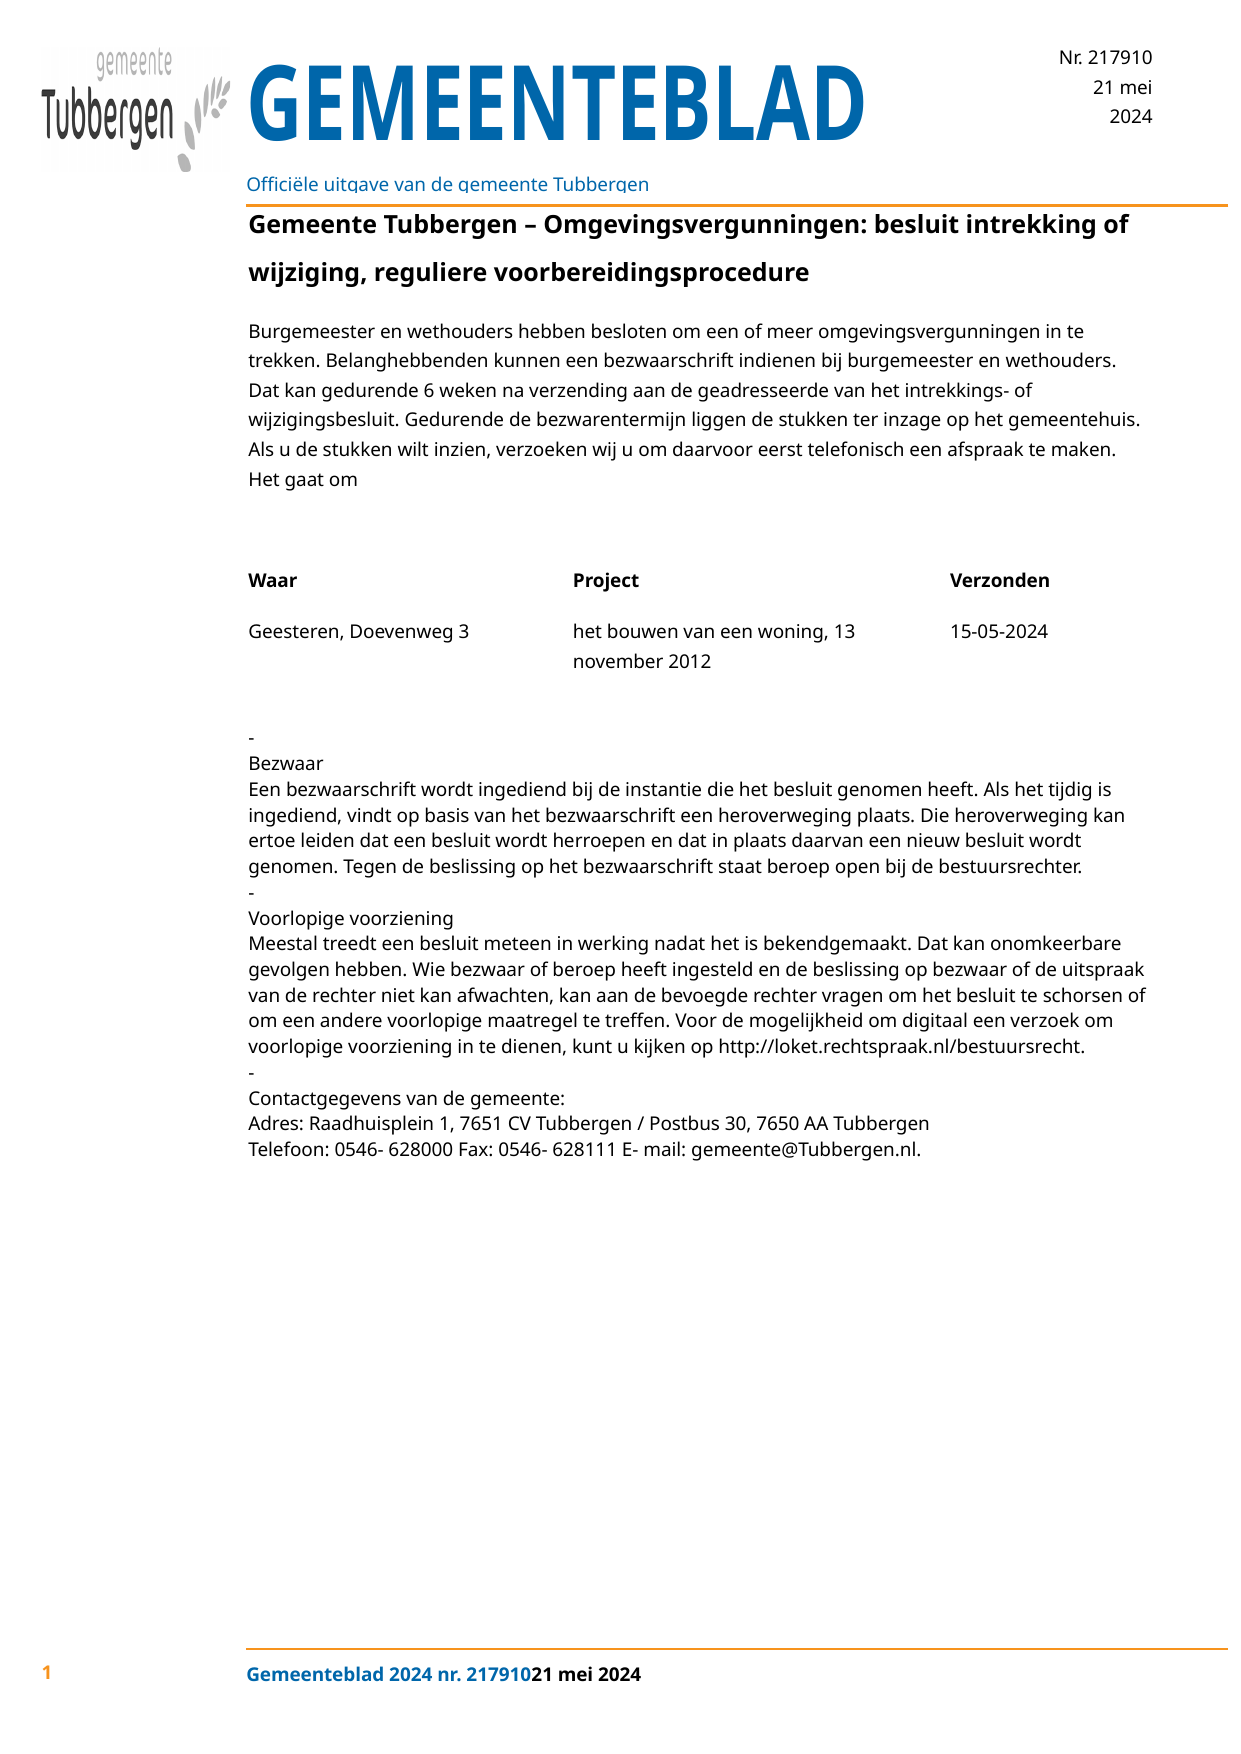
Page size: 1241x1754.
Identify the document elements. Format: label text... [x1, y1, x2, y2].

text Een bezwaarschrift wordt ingediend bij de instantie die het besluit genomen heeft. Als het tijdig is ingediend, vindt op basis van het bezwaarschrift een heroverweging plaats. Die heroverweging kan ertoe leiden dat een besluit wordt herroepen en dat in plaats daarvan een nieuw besluit wordt genomen. Tegen de beslissing op het bezwaarschrift staat beroep open bij de bestuursrechter. [248, 776, 1152, 879]
text Meestal treedt een besluit meteen in werking nadat het is bekendgemaakt. Dat kan onomkeerbare gevolgen hebben. Wie bezwaar of beroep heeft ingesteld en de beslissing op bezwaar of de uitspraak van de rechter niet kan afwachten, kan aan de bevoegde rechter vragen om het besluit te schorsen of om een andere voorlopige maatregel te treffen. Voor de mogelijkheid om digitaal een verzoek om voorlopige voorziening in te dienen, kunt u kijken op http://loket.rechtspraak.nl/bestuursrecht. [248, 930, 1152, 1059]
text - [248, 1059, 1152, 1085]
table_cell [248, 593, 573, 618]
table_cell het bouwen van een woning, 13 november 2012 [573, 618, 950, 673]
text - [248, 879, 1152, 905]
text - [248, 724, 1152, 750]
table_header Verzonden [950, 567, 1152, 592]
table_header Waar [248, 567, 573, 592]
table_cell [573, 593, 950, 618]
text Gemeente Tubbergen – Omgevingsvergunningen: besluit intrekking of wijziging, reguliere voorbereidingsprocedure [248, 207, 1152, 288]
table_header Project [573, 567, 950, 592]
text Burgemeester en wethouders hebben besloten om een of meer omgevingsvergunningen in te trekken. Belanghebbenden kunnen een bezwaarschrift indienen bij burgemeester en wethouders. Dat kan gedurende 6 weken na verzending aan de geadresseerde van het intrekkings- of wijzigingsbesluit. Gedurende de bezwarentermijn liggen de stukken ter inzage op het gemeentehuis. Als u de stukken wilt inzien, verzoeken wij u om daarvoor eerst telefonisch een afspraak te maken. Het gaat om [248, 318, 1152, 492]
text Voorlopige voorziening [248, 905, 1152, 930]
picture [41, 47, 231, 172]
table_cell Geesteren, Doevenweg 3 [248, 618, 573, 673]
text Adres: Raadhuisplein 1, 7651 CV Tubbergen / Postbus 30, 7650 AA Tubbergen [248, 1111, 1152, 1136]
text Telefoon: 0546- 628000 Fax: 0546- 628111 E- mail: gemeente@Tubbergen.nl. [248, 1136, 1152, 1162]
text Bezwaar [248, 750, 1152, 776]
table_cell [950, 593, 1152, 618]
table_cell 15-05-2024 [950, 618, 1152, 673]
text Contactgegevens van de gemeente: [248, 1085, 1152, 1111]
